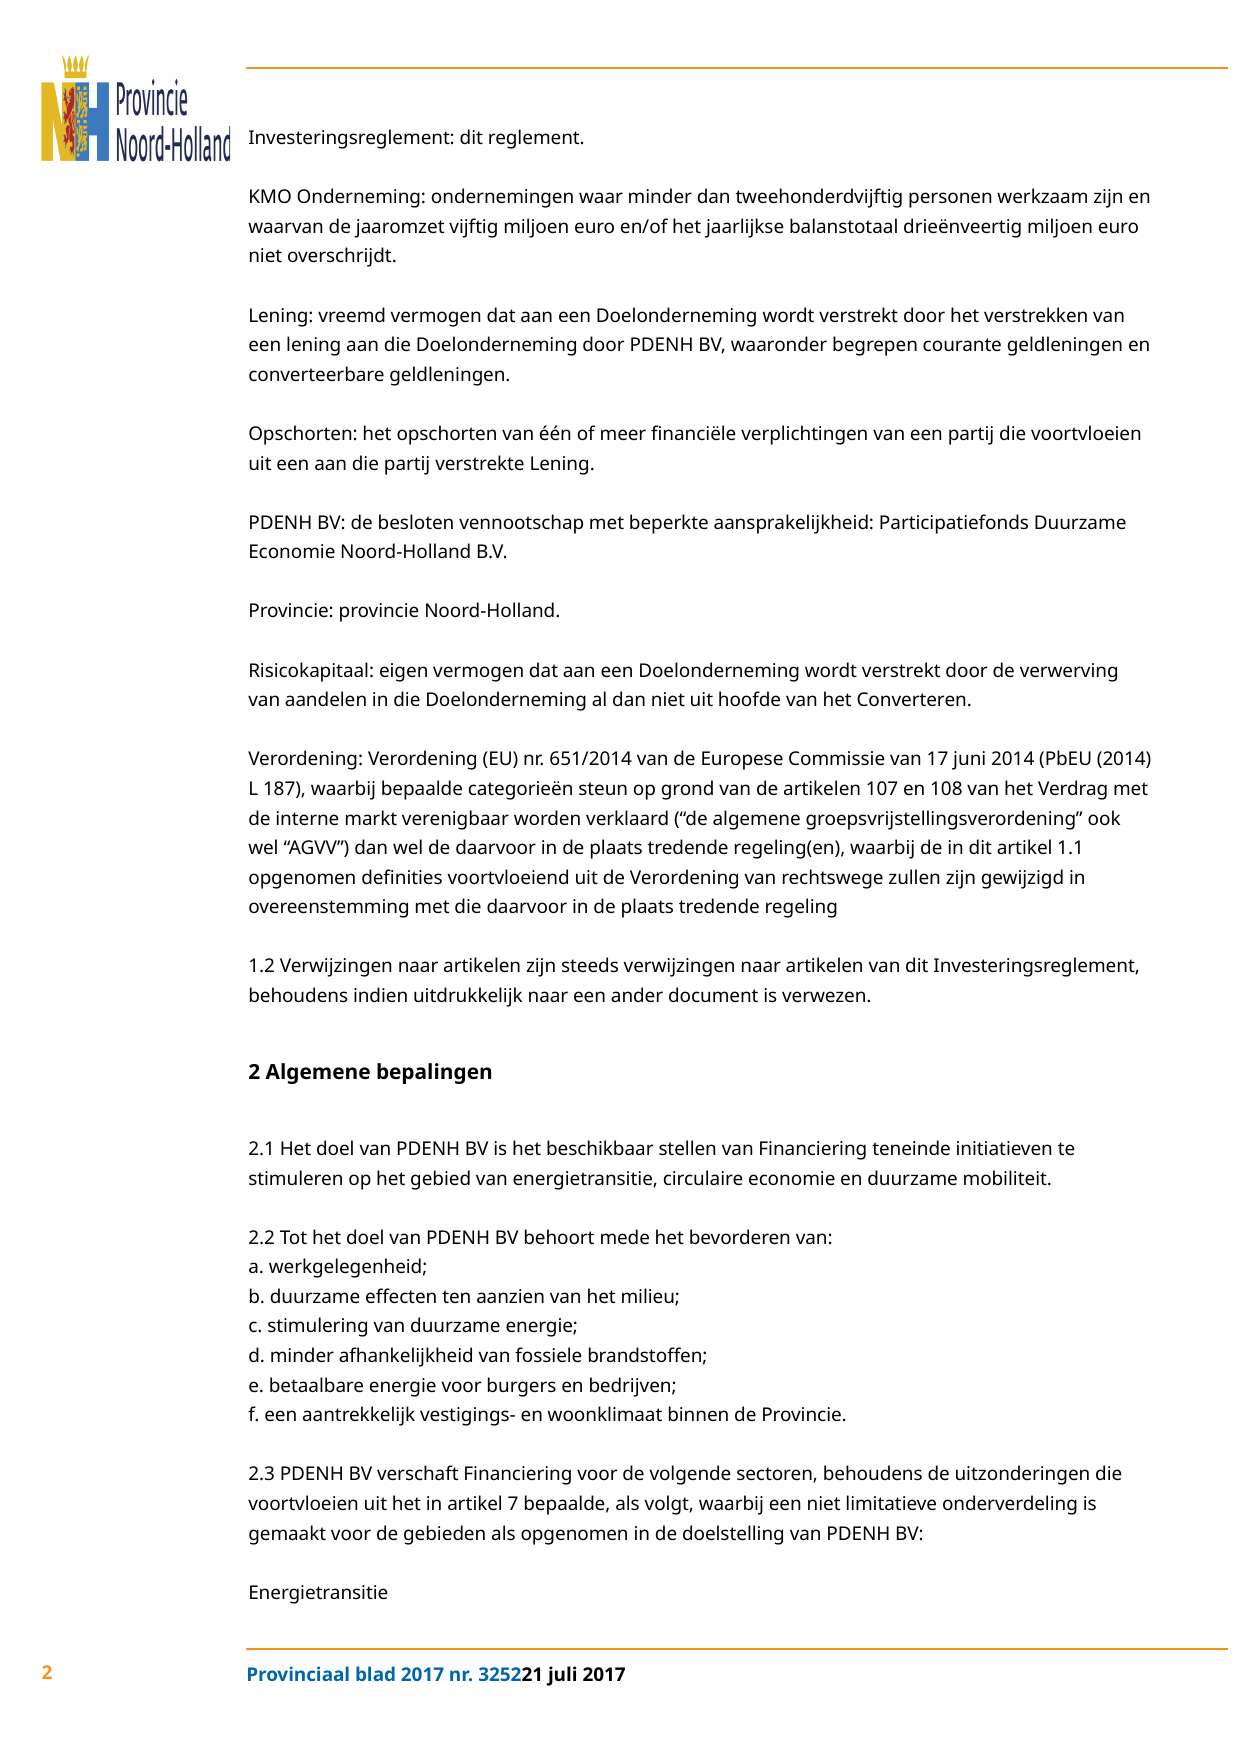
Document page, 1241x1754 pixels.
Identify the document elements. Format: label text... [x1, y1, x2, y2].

text d. minder afhankelijkheid van fossiele brandstoffen; [248, 1342, 1152, 1368]
text Energietransitie [248, 1579, 1152, 1605]
text 2.2 Tot het doel van PDENH BV behoort mede het bevorderen van: [248, 1224, 1152, 1250]
text Provincie: provincie Noord-Holland. [248, 598, 1152, 623]
text a. werkgelegenheid; [248, 1253, 1152, 1279]
text KMO Onderneming: ondernemingen waar minder dan tweehonderdvijftig personen werkzaam zijn en waarvan de jaaromzet vijftig miljoen euro en/of het jaarlijkse balanstotaal drieënveertig miljoen euro niet overschrijdt. [248, 183, 1152, 268]
text f. een aantrekkelijk vestigings- en woonklimaat binnen de Provincie. [248, 1401, 1152, 1427]
text 2.1 Het doel van PDENH BV is het beschikbaar stellen van Financiering teneinde initiatieven te stimuleren op het gebied van energietransitie, circulaire economie en duurzame mobiliteit. [248, 1135, 1152, 1191]
text Verordening: Verordening (EU) nr. 651/2014 van de Europese Commissie van 17 juni 2014 (PbEU (2014) L 187), waarbij bepaalde categorieën steun op grond van de artikelen 107 en 108 van het Verdrag met de interne markt verenigbaar worden verklaard (“de algemene groepsvrijstellingsverordening” ook wel “AGVV”) dan wel de daarvoor in de plaats tredende regeling(en), waarbij de in dit artikel 1.1 opgenomen definities voortvloeiend uit de Verordening van rechtswege zullen zijn gewijzigd in overeenstemming met die daarvoor in de plaats tredende regeling [248, 746, 1152, 919]
text Risicokapitaal: eigen vermogen dat aan een Doelonderneming wordt verstrekt door de verwerving van aandelen in die Doelonderneming al dan niet uit hoofde van het Converteren. [248, 657, 1152, 712]
text 1.2 Verwijzingen naar artikelen zijn steeds verwijzingen naar artikelen van dit Investeringsreglement, behoudens indien uitdrukkelijk naar een ander document is verwezen. [248, 953, 1152, 1008]
text PDENH BV: de besloten vennootschap met beperkte aansprakelijkheid: Participatiefonds Duurzame Economie Noord-Holland B.V. [248, 509, 1152, 564]
text Investeringsreglement: dit reglement. [248, 124, 1152, 150]
text c. stimulering van duurzame energie; [248, 1313, 1152, 1338]
text Opschorten: het opschorten van één of meer financiële verplichtingen van een partij die voortvloeien uit een aan die partij verstrekte Lening. [248, 420, 1152, 476]
text e. betaalbare energie voor burgers en bedrijven; [248, 1372, 1152, 1398]
text Lening: vreemd vermogen dat aan een Doelonderneming wordt verstrekt door het verstrekken van een lening aan die Doelonderneming door PDENH BV, waaronder begrepen courante geldleningen en converteerbare geldleningen. [248, 302, 1152, 387]
text b. duurzame effecten ten aanzien van het milieu; [248, 1283, 1152, 1309]
text 2 Algemene bepalingen [248, 1057, 1152, 1086]
text 2.3 PDENH BV verschaft Financiering voor de volgende sectoren, behoudens de uitzonderingen die voortvloeien uit het in artikel 7 bepaalde, als volgt, waarbij een niet limitatieve onderverdeling is gemaakt voor de gebieden als opgenomen in de doelstelling van PDENH BV: [248, 1461, 1152, 1546]
picture [41, 47, 231, 172]
